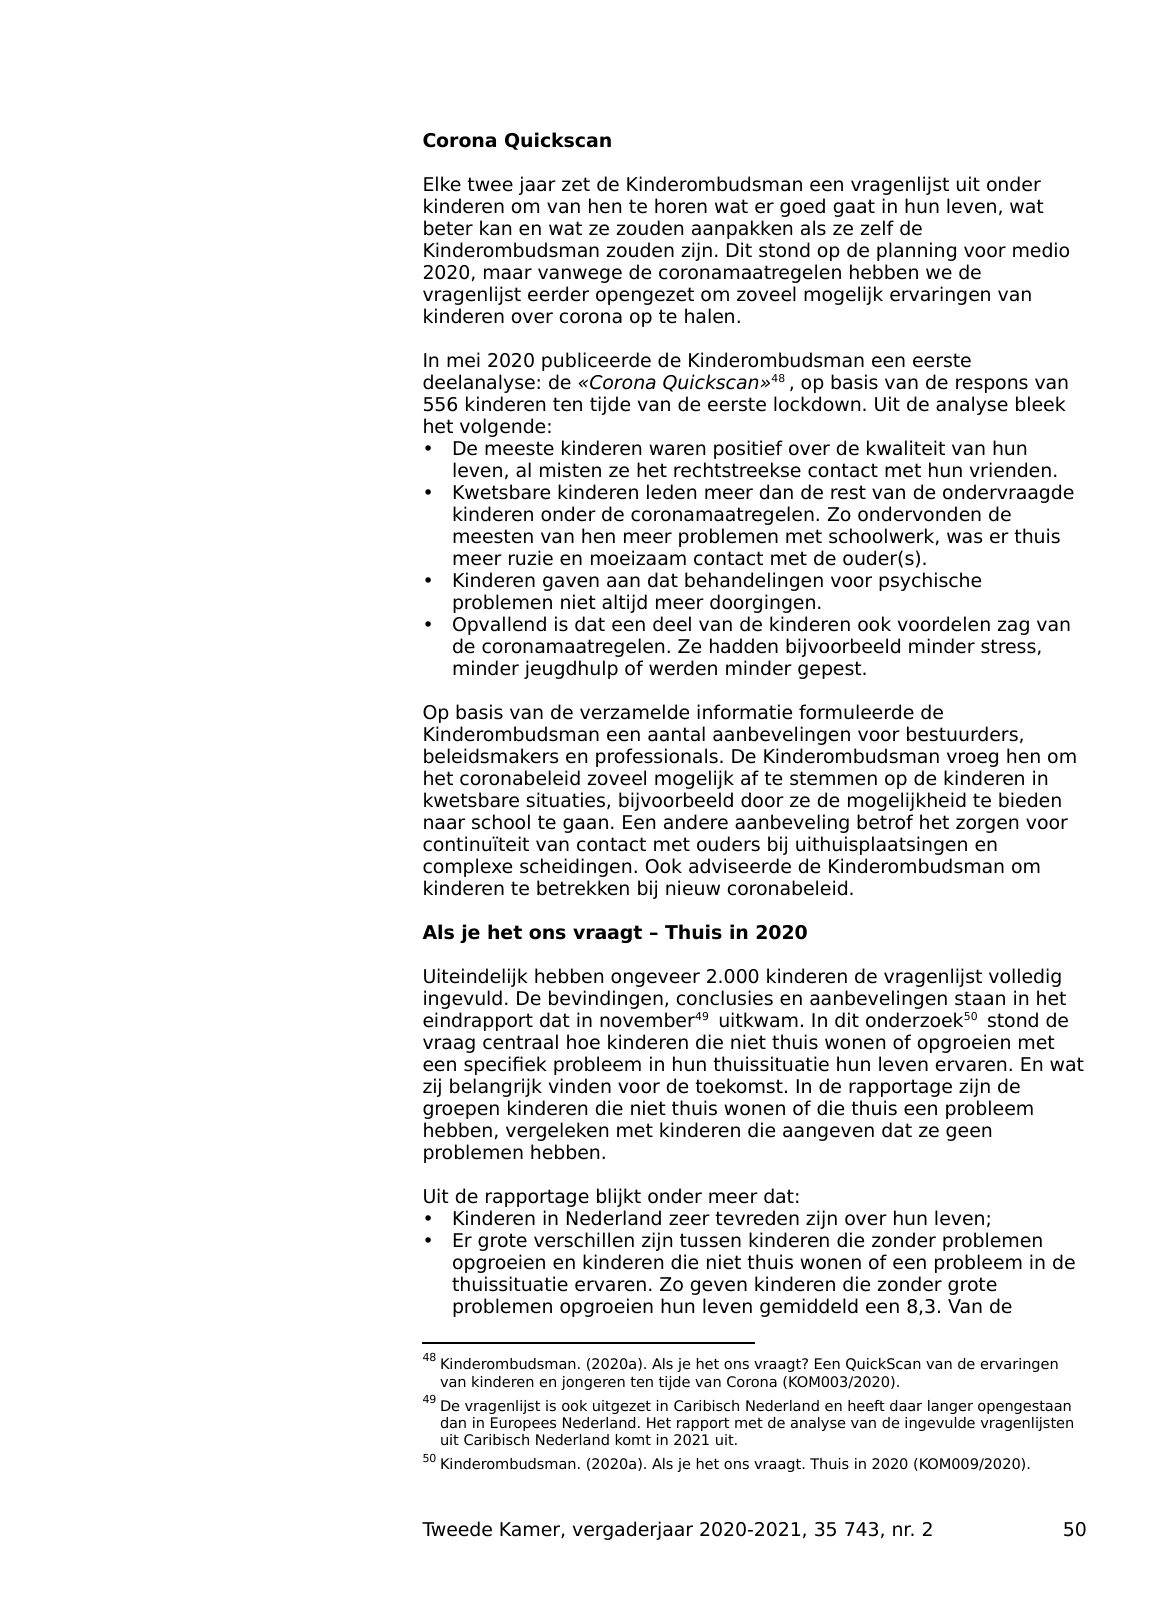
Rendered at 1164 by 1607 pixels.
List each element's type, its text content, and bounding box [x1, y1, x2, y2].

text • Opvallend is dat een deel van de kinderen ook voordelen zag van de coronamaatregelen. Ze hadden bijvoorbeeld minder stress, minder jeugdhulp of werden minder gepest. [422, 614, 1087, 680]
text Op basis van de verzamelde informatie formuleerde de Kinderombudsman een aantal aanbevelingen voor bestuurders, beleidsmakers en professionals. De Kinderombudsman vroeg hen om het coronabeleid zoveel mogelijk af te stemmen op de kinderen in kwetsbare situaties, bijvoorbeeld door ze de mogelijkheid te bieden naar school te gaan. Een andere aanbeveling betrof het zorgen voor continuïteit van contact met ouders bij uithuisplaatsingen en complexe scheidingen. Ook adviseerde de Kinderombudsman om kinderen te betrekken bij nieuw coronabeleid. [422, 702, 1087, 900]
text Kinderombudsman. (2020a). Als je het ons vraagt? Een QuickScan van de ervaringen van kinderen en jongeren ten tijde van Corona (KOM003/2020). [422, 1352, 1087, 1391]
text • Kinderen in Nederland zeer tevreden zijn over hun leven; [422, 1208, 1087, 1230]
text Kinderombudsman. (2020a). Als je het ons vraagt. Thuis in 2020 (KOM009/2020). [422, 1452, 1087, 1474]
text Elke twee jaar zet de Kinderombudsman een vragenlijst uit onder kinderen om van hen te horen wat er goed gaat in hun leven, wat beter kan en wat ze zouden aanpakken als ze zelf de Kinderombudsman zouden zijn. Dit stond op de planning voor medio 2020, maar vanwege de coronamaatregelen hebben we de vragenlijst eerder opengezet om zoveel mogelijk ervaringen van kinderen over corona op te halen. [422, 174, 1087, 328]
subtitle Als je het ons vraagt – Thuis in 2020 [422, 922, 1087, 944]
text • Er grote verschillen zijn tussen kinderen die zonder problemen opgroeien en kinderen die niet thuis wonen of een probleem in de thuissituatie ervaren. Zo geven kinderen die zonder grote problemen opgroeien hun leven gemiddeld een 8,3. Van de [422, 1230, 1087, 1318]
text Uit de rapportage blijkt onder meer dat: [422, 1186, 1087, 1208]
text In mei 2020 publiceerde de Kinderombudsman een eerste deelanalyse: de «Corona Quickscan», op basis van de respons van 556 kinderen ten tijde van de eerste lockdown. Uit de analyse bleek het volgende: [422, 350, 1087, 438]
text • Kwetsbare kinderen leden meer dan de rest van de ondervraagde kinderen onder de coronamaatregelen. Zo ondervonden de meesten van hen meer problemen met schoolwerk, was er thuis meer ruzie en moeizaam contact met de ouder(s). [422, 482, 1087, 570]
text Uiteindelijk hebben ongeveer 2.000 kinderen de vragenlijst volledig ingevuld. De bevindingen, conclusies en aanbevelingen staan in het eindrapport dat in november uitkwam. In dit onderzoek stond de vraag centraal hoe kinderen die niet thuis wonen of opgroeien met een specifiek probleem in hun thuissituatie hun leven ervaren. En wat zij belangrijk vinden voor de toekomst. In de rapportage zijn de groepen kinderen die niet thuis wonen of die thuis een probleem hebben, vergeleken met kinderen die aangeven dat ze geen problemen hebben. [422, 966, 1087, 1164]
text De vragenlijst is ook uitgezet in Caribisch Nederland en heeft daar langer opengestaan dan in Europees Nederland. Het rapport met de analyse van de ingevulde vragenlijsten uit Caribisch Nederland komt in 2021 uit. [422, 1393, 1087, 1449]
subtitle Corona Quickscan [422, 130, 1087, 152]
text • De meeste kinderen waren positief over de kwaliteit van hun leven, al misten ze het rechtstreekse contact met hun vrienden. [422, 438, 1087, 482]
text • Kinderen gaven aan dat behandelingen voor psychische problemen niet altijd meer doorgingen. [422, 570, 1087, 614]
